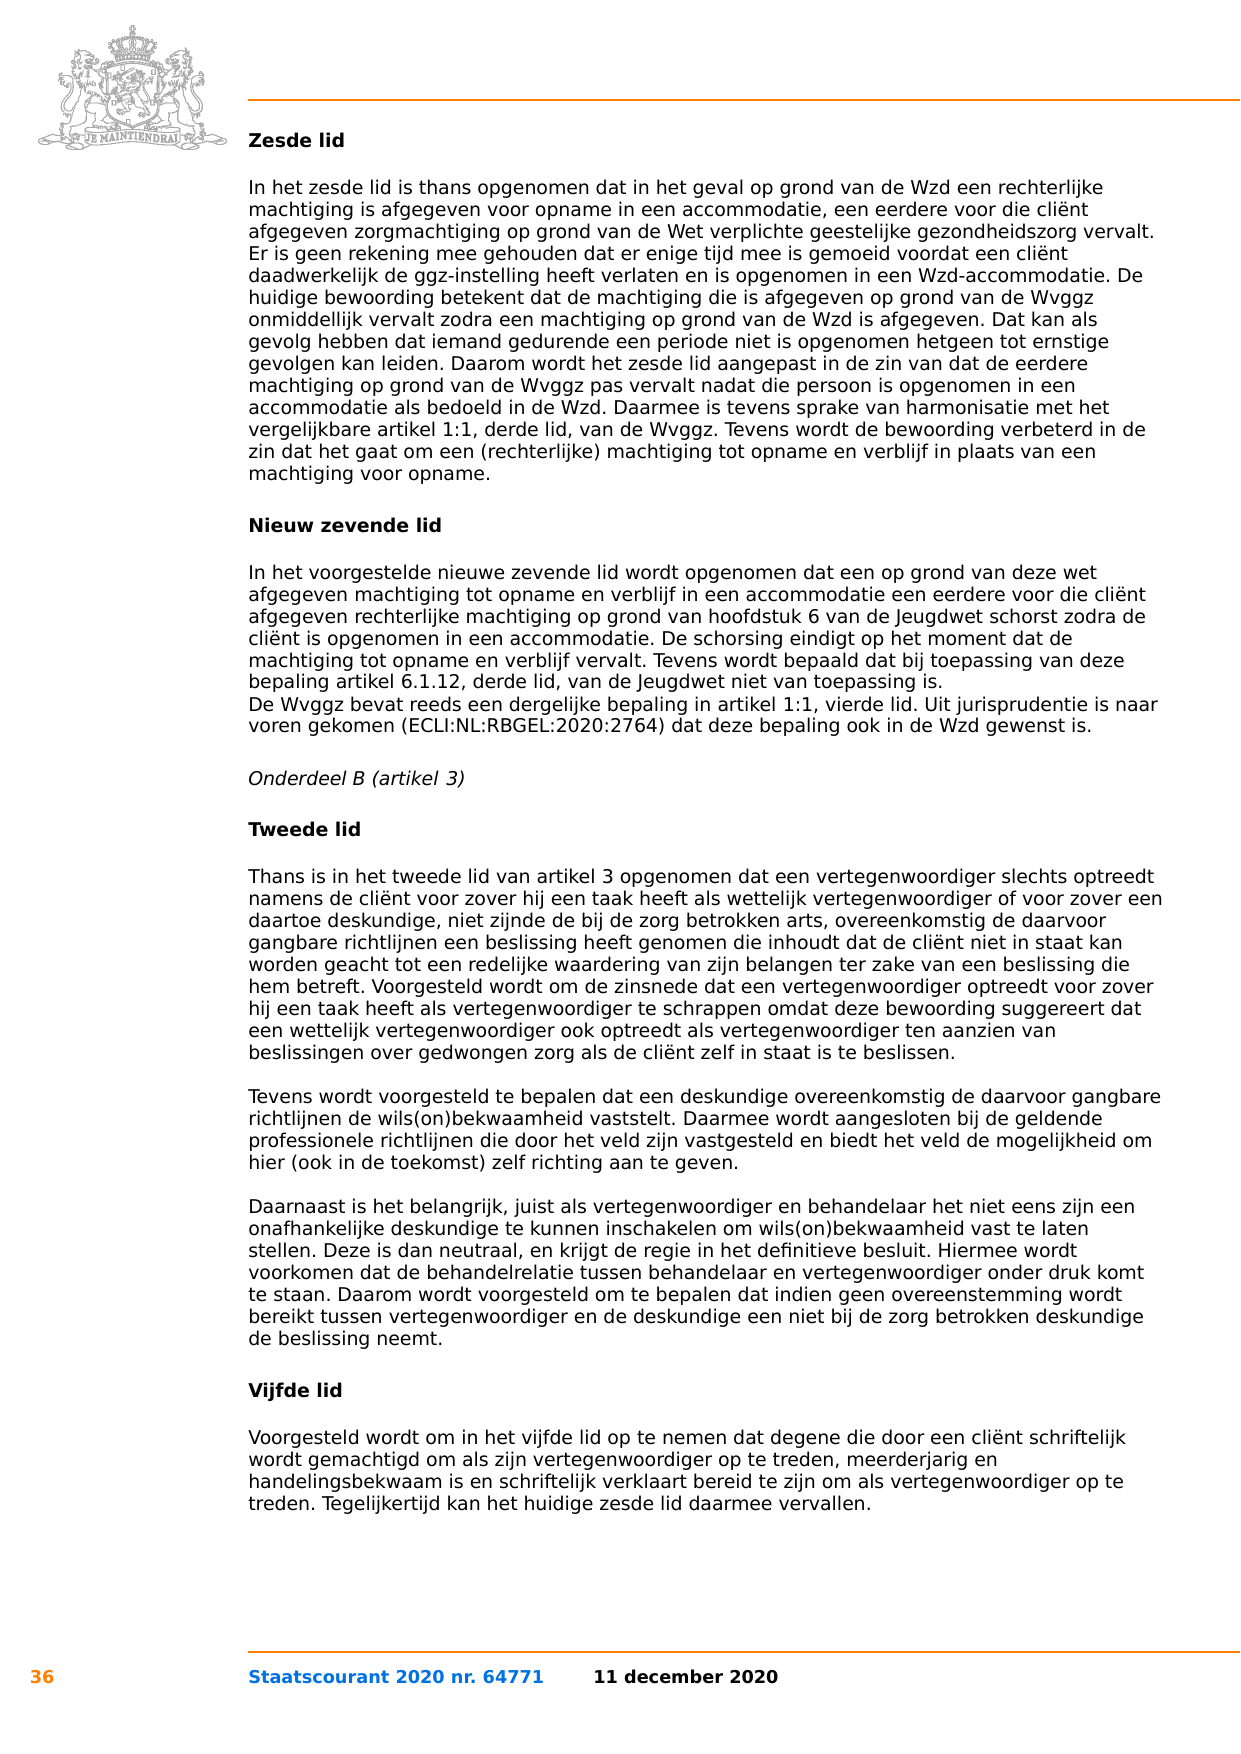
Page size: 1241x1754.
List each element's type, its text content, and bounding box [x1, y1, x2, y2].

text Daarnaast is het belangrijk, juist als vertegenwoordiger en behandelaar het niet eens zijn een onafhankelijke deskundige te kunnen inschakelen om wils(on)bekwaamheid vast te laten stellen. Deze is dan neutraal, en krijgt de regie in het definitieve besluit. Hiermee wordt voorkomen dat de behandelrelatie tussen behandelaar en vertegenwoordiger onder druk komt te staan. Daarom wordt voorgesteld om te bepalen dat indien geen overeenstemming wordt bereikt tussen vertegenwoordiger en de deskundige een niet bij de zorg betrokken deskundige de beslissing neemt. [248, 1196, 1163, 1350]
subtitle Nieuw zevende lid [248, 514, 1163, 537]
text Thans is in het tweede lid van artikel 3 opgenomen dat een vertegenwoordiger slechts optreedt namens de cliënt voor zover hij een taak heeft als wettelijk vertegenwoordiger of voor zover een daartoe deskundige, niet zijnde de bij de zorg betrokken arts, overeenkomstig de daarvoor gangbare richtlijnen een beslissing heeft genomen die inhoudt dat de cliënt niet in staat kan worden geacht tot een redelijke waardering van zijn belangen ter zake van een beslissing die hem betreft. Voorgesteld wordt om de zinsnede dat een vertegenwoordiger optreedt voor zover hij een taak heeft als vertegenwoordiger te schrappen omdat deze bewoording suggereert dat een wettelijk vertegenwoordiger ook optreedt als vertegenwoordiger ten aanzien van beslissingen over gedwongen zorg als de cliënt zelf in staat is te beslissen. [248, 866, 1163, 1064]
text Tevens wordt voorgesteld te bepalen dat een deskundige overeenkomstig de daarvoor gangbare richtlijnen de wils(on)bekwaamheid vaststelt. Daarmee wordt aangesloten bij de geldende professionele richtlijnen die door het veld zijn vastgesteld en biedt het veld de mogelijkheid om hier (ook in de toekomst) zelf richting aan te geven. [248, 1086, 1163, 1174]
subtitle Tweede lid [248, 819, 1163, 841]
text In het voorgestelde nieuwe zevende lid wordt opgenomen dat een op grond van deze wet afgegeven machtiging tot opname en verblijf in een accommodatie een eerdere voor die cliënt afgegeven rechterlijke machtiging op grond van hoofdstuk 6 van de Jeugdwet schorst zodra de cliënt is opgenomen in een accommodatie. De schorsing eindigt op het moment dat de machtiging tot opname en verblijf vervalt. Tevens wordt bepaald dat bij toepassing van deze bepaling artikel 6.1.12, derde lid, van de Jeugdwet niet van toepassing is. [248, 562, 1163, 693]
subtitle Onderdeel B (artikel 3) [248, 767, 1163, 789]
subtitle Zesde lid [248, 130, 1163, 152]
subtitle Vijfde lid [248, 1380, 1163, 1402]
text De Wvggz bevat reeds een dergelijke bepaling in artikel 1:1, vierde lid. Uit jurisprudentie is naar voren gekomen (ECLI:NL:RBGEL:2020:2764) dat deze bepaling ook in de Wzd gewenst is. [248, 693, 1163, 737]
text In het zesde lid is thans opgenomen dat in het geval op grond van de Wzd een rechterlijke machtiging is afgegeven voor opname in een accommodatie, een eerdere voor die cliënt afgegeven zorgmachtiging op grond van de Wet verplichte geestelijke gezondheidszorg vervalt. Er is geen rekening mee gehouden dat er enige tijd mee is gemoeid voordat een cliënt daadwerkelijk de ggz-instelling heeft verlaten en is opgenomen in een Wzd-accommodatie. De huidige bewoording betekent dat de machtiging die is afgegeven op grond van de Wvggz onmiddellijk vervalt zodra een machtiging op grond van de Wzd is afgegeven. Dat kan als gevolg hebben dat iemand gedurende een periode niet is opgenomen hetgeen tot ernstige gevolgen kan leiden. Daarom wordt het zesde lid aangepast in de zin van dat de eerdere machtiging op grond van de Wvggz pas vervalt nadat die persoon is opgenomen in een accommodatie als bedoeld in de Wzd. Daarmee is tevens sprake van harmonisatie met het vergelijkbare artikel 1:1, derde lid, van de Wvggz. Tevens wordt de bewoording verbeterd in de zin dat het gaat om een (rechterlijke) machtiging tot opname en verblijf in plaats van een machtiging voor opname. [248, 177, 1163, 484]
picture [38, 25, 227, 150]
text Voorgesteld wordt om in het vijfde lid op te nemen dat degene die door een cliënt schriftelijk wordt gemachtigd om als zijn vertegenwoordiger op te treden, meerderjarig en handelingsbekwaam is en schriftelijk verklaart bereid te zijn om als vertegenwoordiger op te treden. Tegelijkertijd kan het huidige zesde lid daarmee vervallen. [248, 1427, 1163, 1514]
